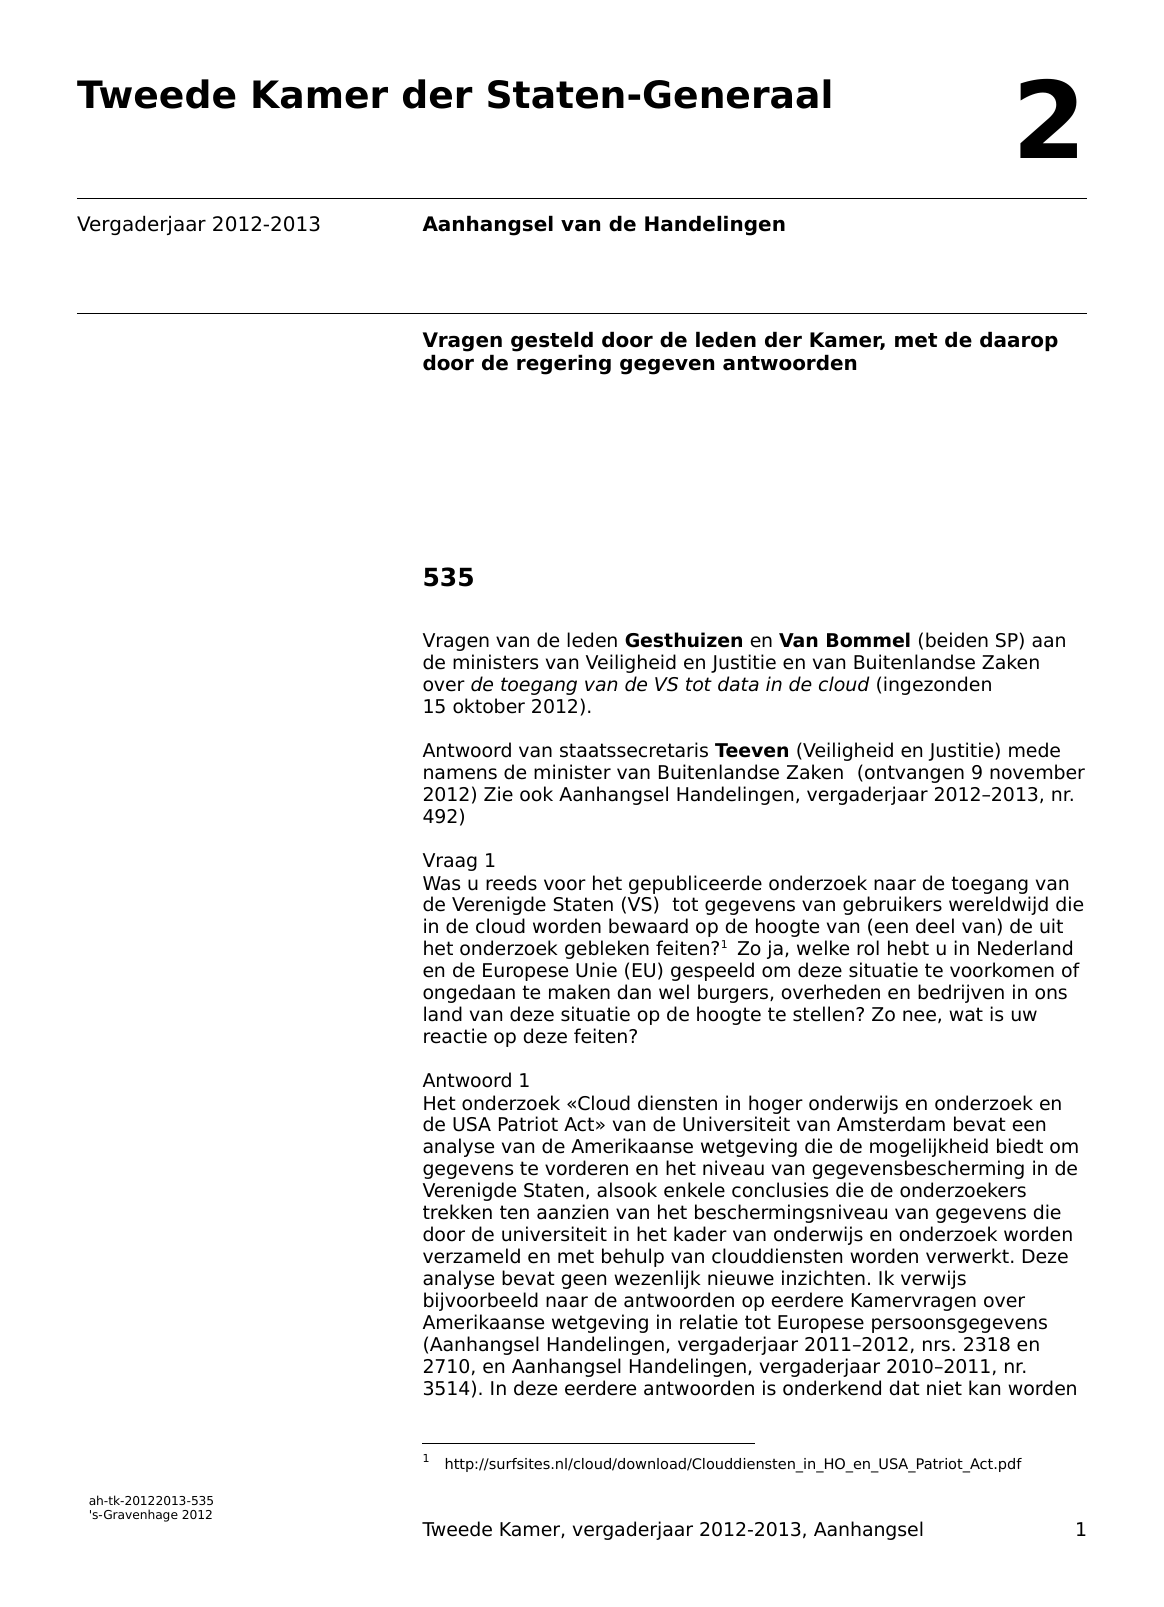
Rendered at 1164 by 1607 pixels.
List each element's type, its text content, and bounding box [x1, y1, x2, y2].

text http://surfsites.nl/cloud/download/Clouddiensten_in_HO_en_USA_Patriot_Act.pdf [422, 1452, 1087, 1474]
table_header 2 [886, 59, 1087, 198]
table_cell Aanhangsel van de Handelingen [422, 199, 1087, 313]
text 535 [422, 563, 1087, 592]
text Vragen van de leden Gesthuizen en Van Bommel (beiden SP) aan de ministers van Veiligheid en Justitie en van Buitenlandse Zaken over de toegang van de VS tot data in de cloud (ingezonden 15 oktober 2012). [422, 630, 1087, 718]
table_cell Vragen gesteld door de leden der Kamer, met de daarop door de regering gegeven antwoorden [422, 314, 1087, 375]
text Antwoord van staatssecretaris Teeven (Veiligheid en Justitie) mede namens de minister van Buitenlandse Zaken (ontvangen 9 november 2012) Zie ook Aanhangsel Handelingen, vergaderjaar 2012–2013, nr. 492) [422, 740, 1087, 828]
text Vraag 1 [422, 850, 1087, 872]
text Was u reeds voor het gepubliceerde onderzoek naar de toegang van de Verenigde Staten (VS) tot gegevens van gebruikers wereldwijd die in de cloud worden bewaard op de hoogte van (een deel van) de uit het onderzoek gebleken feiten? Zo ja, welke rol hebt u in Nederland en de Europese Unie (EU) gespeeld om deze situatie te voorkomen of ongedaan te maken dan wel burgers, overheden en bedrijven in ons land van deze situatie op de hoogte te stellen? Zo nee, wat is uw reactie op deze feiten? [422, 872, 1087, 1048]
text 's-Gravenhage 2012 [88, 1508, 323, 1522]
table_cell Vergaderjaar 2012-2013 [77, 199, 422, 313]
table_cell [77, 314, 422, 375]
text Antwoord 1 [422, 1070, 1087, 1092]
table_header Tweede Kamer der Staten-Generaal [77, 59, 886, 198]
text Het onderzoek «Cloud diensten in hoger onderwijs en onderzoek en de USA Patriot Act» van de Universiteit van Amsterdam bevat een analyse van de Amerikaanse wetgeving die de mogelijkheid biedt om gegevens te vorderen en het niveau van gegevensbescherming in de Verenigde Staten, alsook enkele conclusies die de onderzoekers trekken ten aanzien van het beschermingsniveau van gegevens die door de universiteit in het kader van onderwijs en onderzoek worden verzameld en met behulp van clouddiensten worden verwerkt. Deze analyse bevat geen wezenlijk nieuwe inzichten. Ik verwijs bijvoorbeeld naar de antwoorden op eerdere Kamervragen over Amerikaanse wetgeving in relatie tot Europese persoonsgegevens (Aanhangsel Handelingen, vergaderjaar 2011–2012, nrs. 2318 en 2710, en Aanhangsel Handelingen, vergaderjaar 2010–2011, nr. 3514). In deze eerdere antwoorden is onderkend dat niet kan worden [422, 1092, 1087, 1400]
text ah-tk-20122013-535 [88, 1494, 323, 1508]
